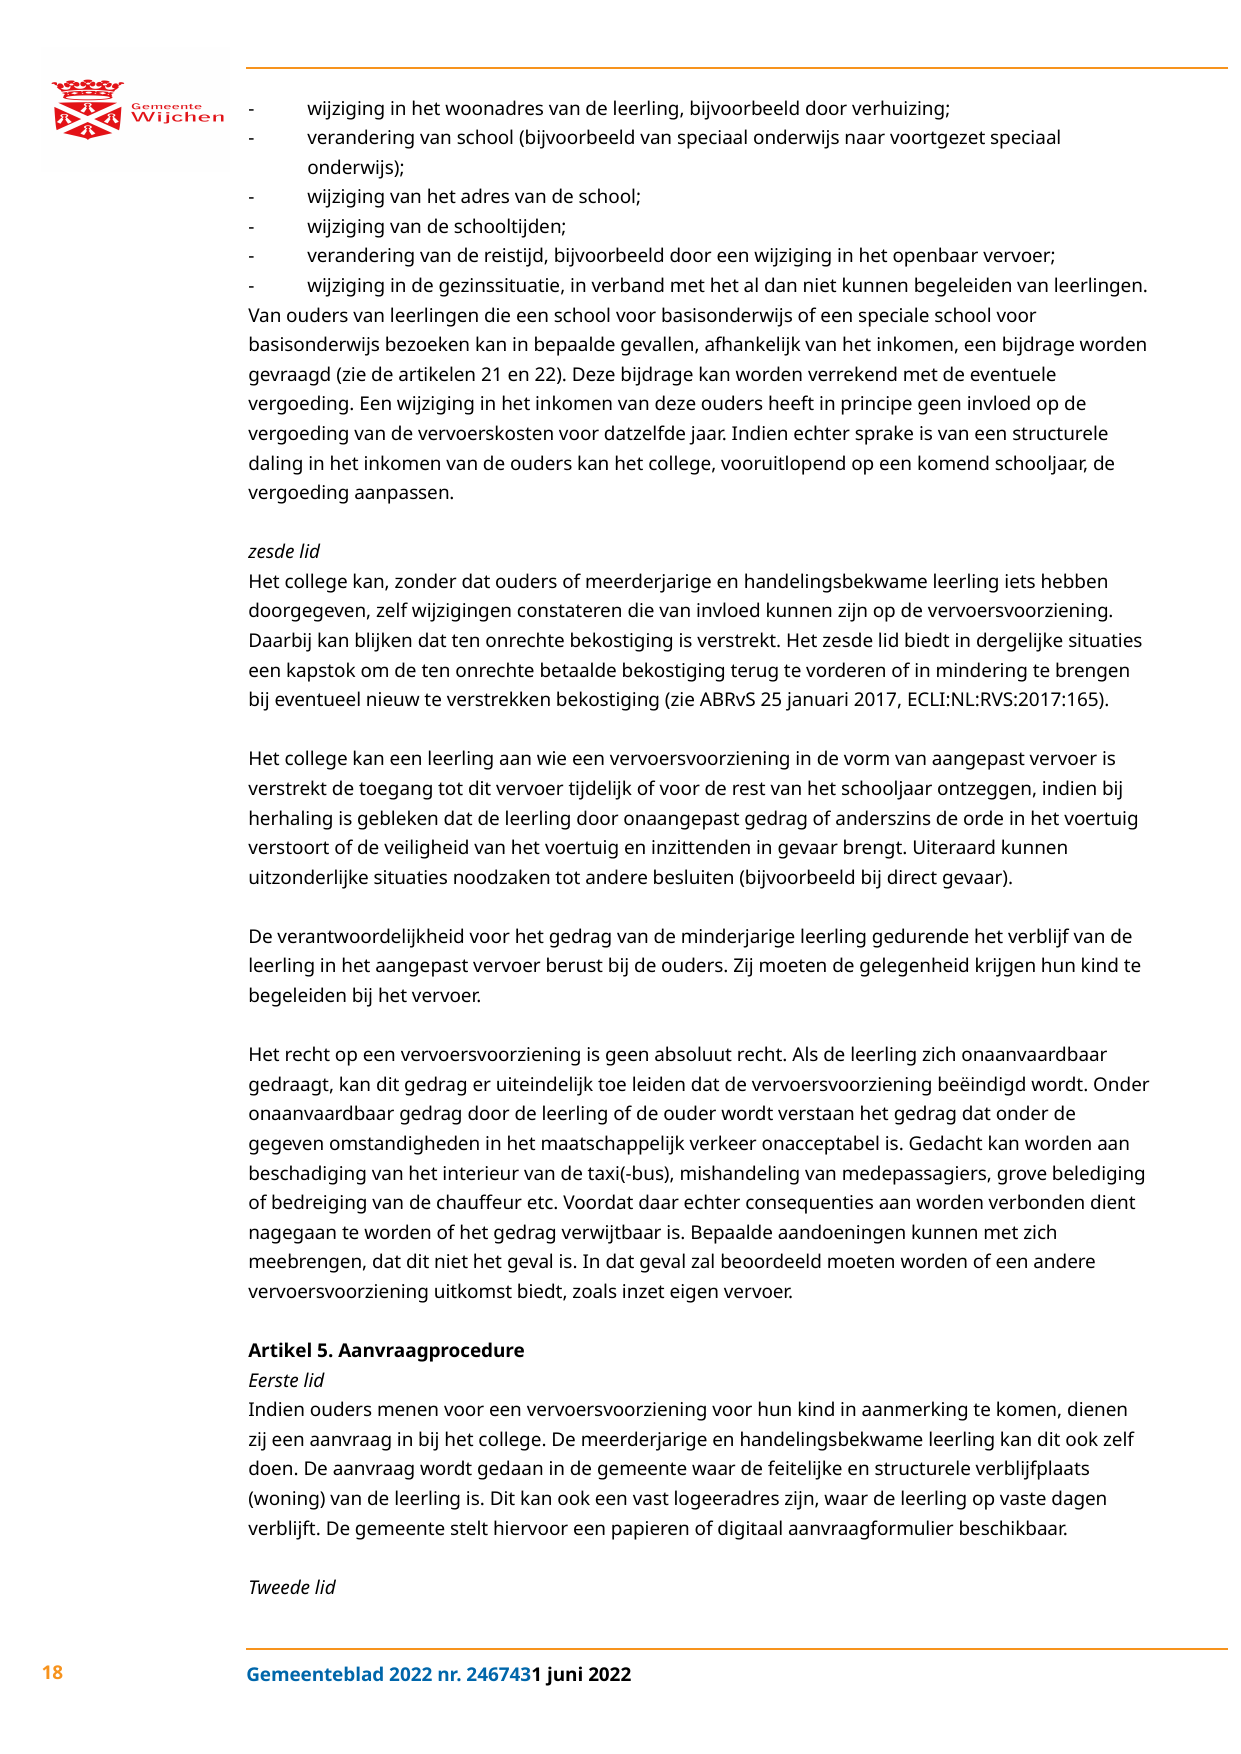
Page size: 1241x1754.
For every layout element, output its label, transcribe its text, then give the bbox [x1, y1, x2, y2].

text Het college kan, zonder dat ouders of meerderjarige en handelingsbekwame leerling iets hebben doorgegeven, zelf wijzigingen constateren die van invloed kunnen zijn op de vervoersvoorziening. Daarbij kan blijken dat ten onrechte bekostiging is verstrekt. Het zesde lid biedt in dergelijke situaties een kapstok om de ten onrechte betaalde bekostiging terug te vorderen of in mindering te brengen bij eventueel nieuw te verstrekken bekostiging (zie ABRvS 25 januari 2017, ECLI:NL:RVS:2017:165). [248, 568, 1152, 712]
text Tweede lid [248, 1574, 1152, 1600]
text Indien ouders menen voor een vervoersvoorziening voor hun kind in aanmerking te komen, dienen zij een aanvraag in bij het college. De meerderjarige en handelingsbekwame leerling kan dit ook zelf doen. De aanvraag wordt gedaan in de gemeente waar de feitelijke en structurele verblijfplaats (woning) van de leerling is. Dit kan ook een vast logeeradres zijn, waar de leerling op vaste dagen verblijft. De gemeente stelt hiervoor een papieren of digitaal aanvraagformulier beschikbaar. [248, 1396, 1152, 1541]
text Het college kan een leerling aan wie een vervoersvoorziening in de vorm van aangepast vervoer is verstrekt de toegang tot dit vervoer tijdelijk of voor de rest van het schooljaar ontzeggen, indien bij herhaling is gebleken dat de leerling door onaangepast gedrag of anderszins de orde in het voertuig verstoort of de veiligheid van het voertuig en inzittenden in gevaar brengt. Uiteraard kunnen uitzonderlijke situaties noodzaken tot andere besluiten (bijvoorbeeld bij direct gevaar). [248, 746, 1152, 890]
text Eerste lid [248, 1367, 1152, 1393]
picture [41, 47, 231, 172]
text zesde lid [248, 538, 1152, 564]
list verandering van school (bijvoorbeeld van speciaal onderwijs naar voortgezet speciaal onderwijs); [248, 124, 1152, 180]
text Het recht op een vervoersvoorziening is geen absoluut recht. Als de leerling zich onaanvaardbaar gedraagt, kan dit gedrag er uiteindelijk toe leiden dat de vervoersvoorziening beëindigd wordt. Onder onaanvaardbaar gedrag door de leerling of de ouder wordt verstaan het gedrag dat onder de gegeven omstandigheden in het maatschappelijk verkeer onacceptabel is. Gedacht kan worden aan beschadiging van het interieur van de taxi(-bus), mishandeling van medepassagiers, grove belediging of bedreiging van de chauffeur etc. Voordat daar echter consequenties aan worden verbonden dient nagegaan te worden of het gedrag verwijtbaar is. Bepaalde aandoeningen kunnen met zich meebrengen, dat dit niet het geval is. In dat geval zal beoordeeld moeten worden of een andere vervoersvoorziening uitkomst biedt, zoals inzet eigen vervoer. [248, 1041, 1152, 1304]
text Artikel 5. Aanvraagprocedure [248, 1337, 1152, 1363]
list wijziging in de gezinssituatie, in verband met het al dan niet kunnen begeleiden van leerlingen. [248, 272, 1152, 298]
text Van ouders van leerlingen die een school voor basisonderwijs of een speciale school voor basisonderwijs bezoeken kan in bepaalde gevallen, afhankelijk van het inkomen, een bijdrage worden gevraagd (zie de artikelen 21 en 22). Deze bijdrage kan worden verrekend met de eventuele vergoeding. Een wijziging in het inkomen van deze ouders heeft in principe geen invloed op de vergoeding van de vervoerskosten voor datzelfde jaar. Indien echter sprake is van een structurele daling in het inkomen van de ouders kan het college, vooruitlopend op een komend schooljaar, de vergoeding aanpassen. [248, 302, 1152, 505]
list wijziging van het adres van de school; [248, 183, 1152, 209]
list verandering van de reistijd, bijvoorbeeld door een wijziging in het openbaar vervoer; [248, 243, 1152, 268]
list wijziging van de schooltijden; [248, 213, 1152, 239]
list wijziging in het woonadres van de leerling, bijvoorbeeld door verhuizing; [248, 95, 1152, 121]
text De verantwoordelijkheid voor het gedrag van de minderjarige leerling gedurende het verblijf van de leerling in het aangepast vervoer berust bij de ouders. Zij moeten de gelegenheid krijgen hun kind te begeleiden bij het vervoer. [248, 923, 1152, 1008]
